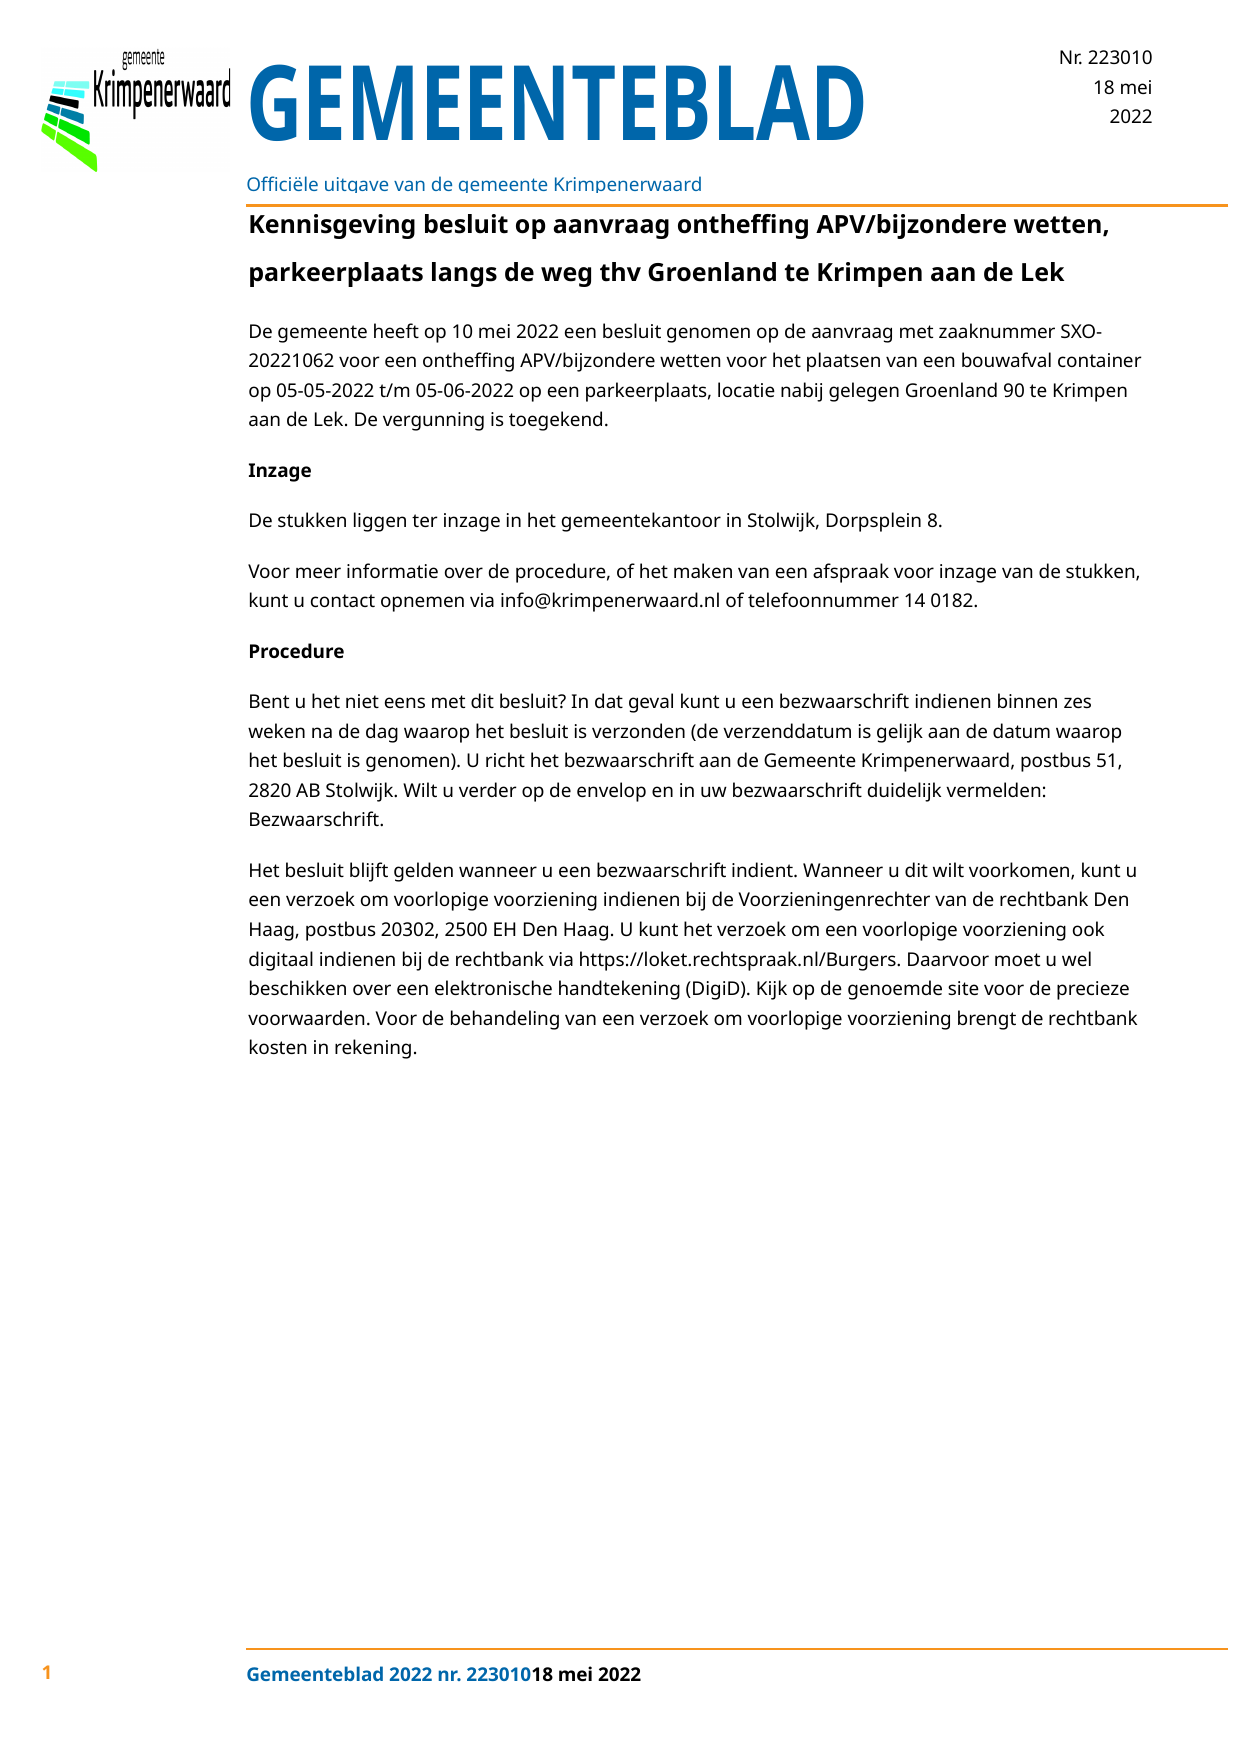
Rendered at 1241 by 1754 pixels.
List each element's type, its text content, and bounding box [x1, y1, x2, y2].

picture [41, 47, 231, 172]
text Voor meer informatie over de procedure, of het maken van een afspraak voor inzage van de stukken, kunt u contact opnemen via info@krimpenerwaard.nl of telefoonnummer 14 0182. [248, 558, 1152, 613]
text De gemeente heeft op 10 mei 2022 een besluit genomen op de aanvraag met zaaknummer SXO-20221062 voor een ontheffing APV/bijzondere wetten voor het plaatsen van een bouwafval container op 05-05-2022 t/m 05-06-2022 op een parkeerplaats, locatie nabij gelegen Groenland 90 te Krimpen aan de Lek. De vergunning is toegekend. [248, 318, 1152, 432]
text Het besluit blijft gelden wanneer u een bezwaarschrift indient. Wanneer u dit wilt voorkomen, kunt u een verzoek om voorlopige voorziening indienen bij de Voorzieningenrechter van de rechtbank Den Haag, postbus 20302, 2500 EH Den Haag. U kunt het verzoek om een voorlopige voorziening ook digitaal indienen bij de rechtbank via https://loket.rechtspraak.nl/Burgers. Daarvoor moet u wel beschikken over een elektronische handtekening (DigiD). Kijk op de genoemde site voor de precieze voorwaarden. Voor de behandeling van een verzoek om voorlopige voorziening brengt de rechtbank kosten in rekening. [248, 857, 1152, 1060]
text Kennisgeving besluit op aanvraag ontheffing APV/bijzondere wetten, parkeerplaats langs de weg thv Groenland te Krimpen aan de Lek [248, 207, 1152, 288]
text Procedure [248, 638, 1152, 664]
text Inzage [248, 457, 1152, 483]
text De stukken liggen ter inzage in het gemeentekantoor in Stolwijk, Dorpsplein 8. [248, 507, 1152, 533]
text Bent u het niet eens met dit besluit? In dat geval kunt u een bezwaarschrift indienen binnen zes weken na de dag waarop het besluit is verzonden (de verzenddatum is gelijk aan de datum waarop het besluit is genomen). U richt het bezwaarschrift aan de Gemeente Krimpenerwaard, postbus 51, 2820 AB Stolwijk. Wilt u verder op de envelop en in uw bezwaarschrift duidelijk vermelden: Bezwaarschrift. [248, 688, 1152, 832]
